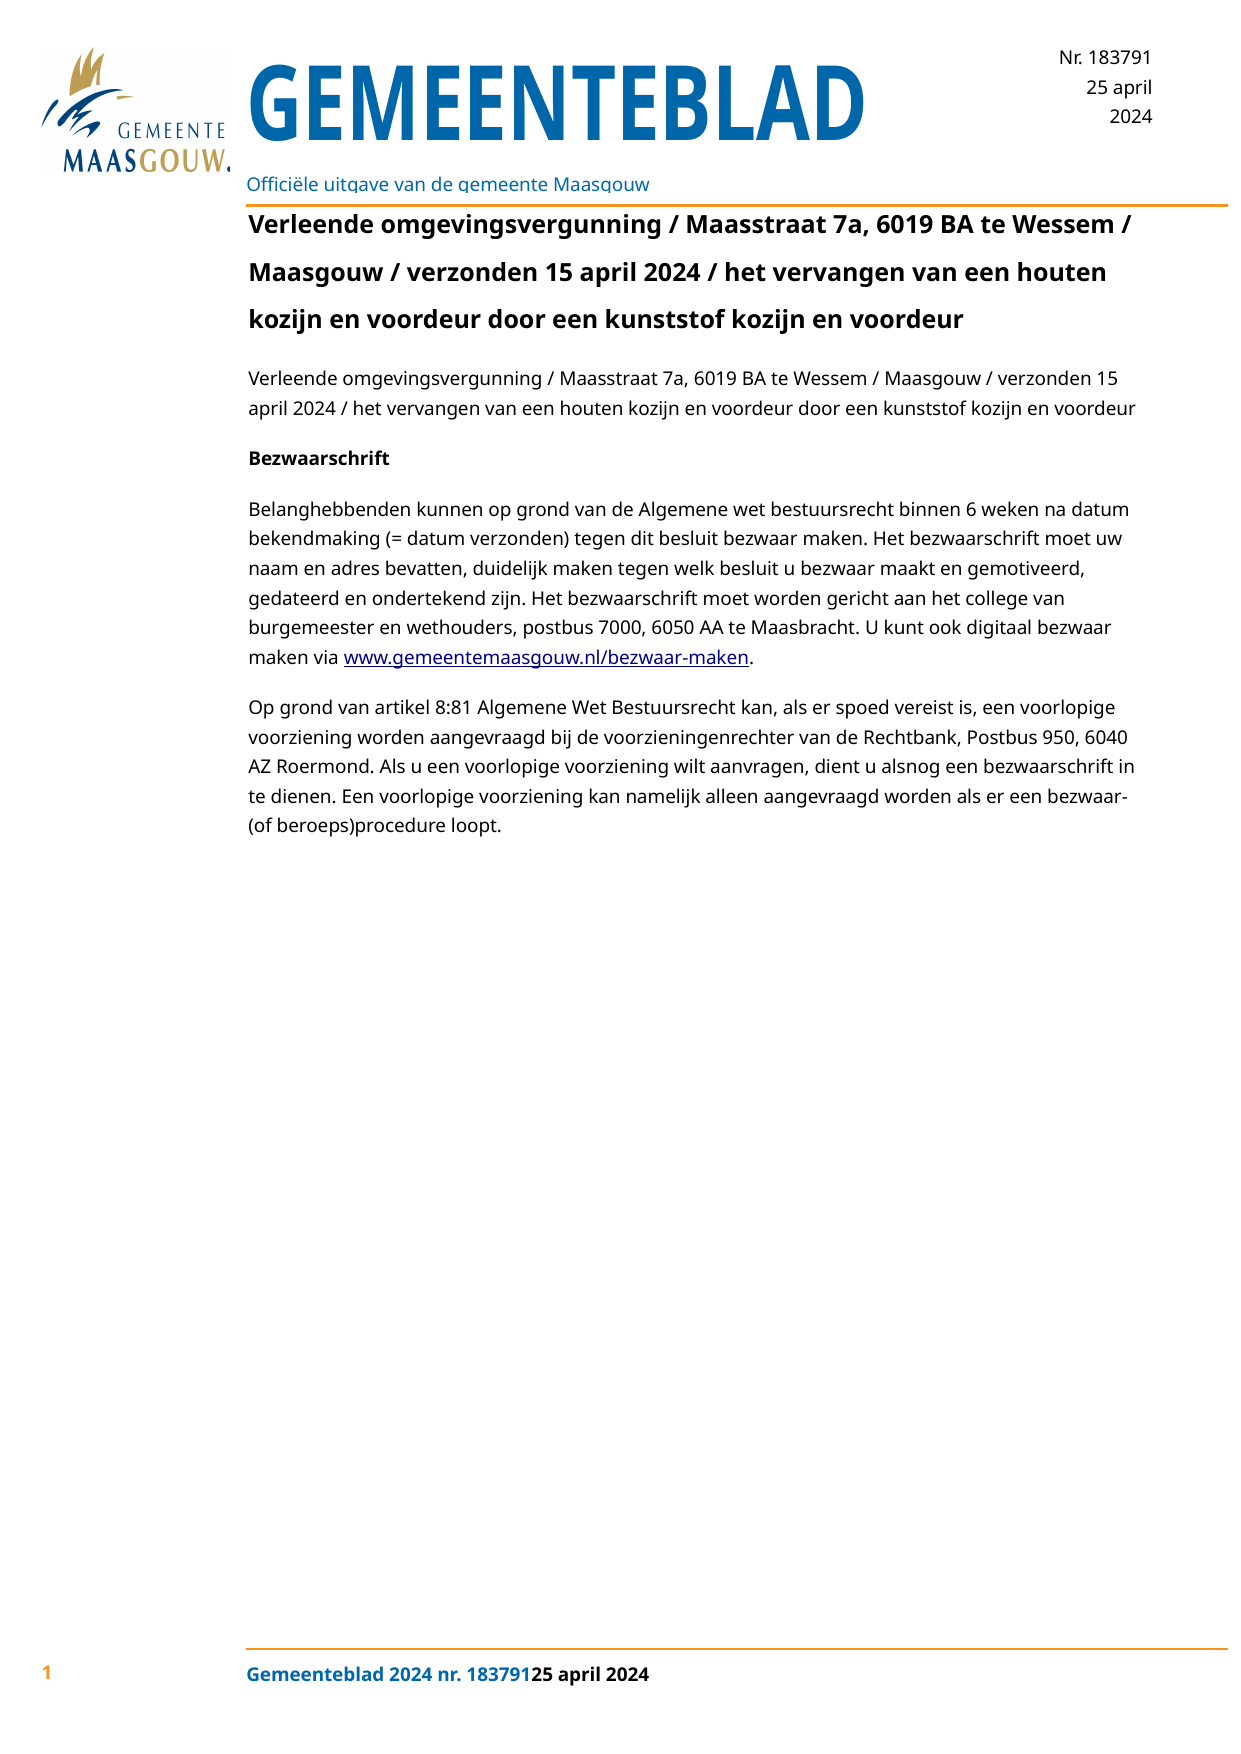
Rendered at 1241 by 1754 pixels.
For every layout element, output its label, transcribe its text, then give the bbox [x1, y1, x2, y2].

text Verleende omgevingsvergunning / Maasstraat 7a, 6019 BA te Wessem / Maasgouw / verzonden 15 april 2024 / het vervangen van een houten kozijn en voordeur door een kunststof kozijn en voordeur [248, 366, 1152, 421]
text Verleende omgevingsvergunning / Maasstraat 7a, 6019 BA te Wessem / Maasgouw / verzonden 15 april 2024 / het vervangen van een houten kozijn en voordeur door een kunststof kozijn en voordeur [248, 207, 1152, 336]
text Bezwaarschrift [248, 446, 1152, 471]
text Op grond van artikel 8:81 Algemene Wet Bestuursrecht kan, als er spoed vereist is, een voorlopige voorziening worden aangevraagd bij de voorzieningenrechter van de Rechtbank, Postbus 950, 6040 AZ Roermond. Als u een voorlopige voorziening wilt aanvragen, dient u alsnog een bezwaarschrift in te dienen. Een voorlopige voorziening kan namelijk alleen aangevraagd worden als er een bezwaar- (of beroeps)procedure loopt. [248, 694, 1152, 838]
picture [41, 47, 231, 172]
text Belanghebbenden kunnen op grond van de Algemene wet bestuursrecht binnen 6 weken na datum bekendmaking (= datum verzonden) tegen dit besluit bezwaar maken. Het bezwaarschrift moet uw naam en adres bevatten, duidelijk maken tegen welk besluit u bezwaar maakt en gemotiveerd, gedateerd en ondertekend zijn. Het bezwaarschrift moet worden gericht aan het college van burgemeester en wethouders, postbus 7000, 6050 AA te Maasbracht. U kunt ook digitaal bezwaar maken via www.gemeentemaasgouw.nl/bezwaar-maken. [248, 496, 1152, 669]
